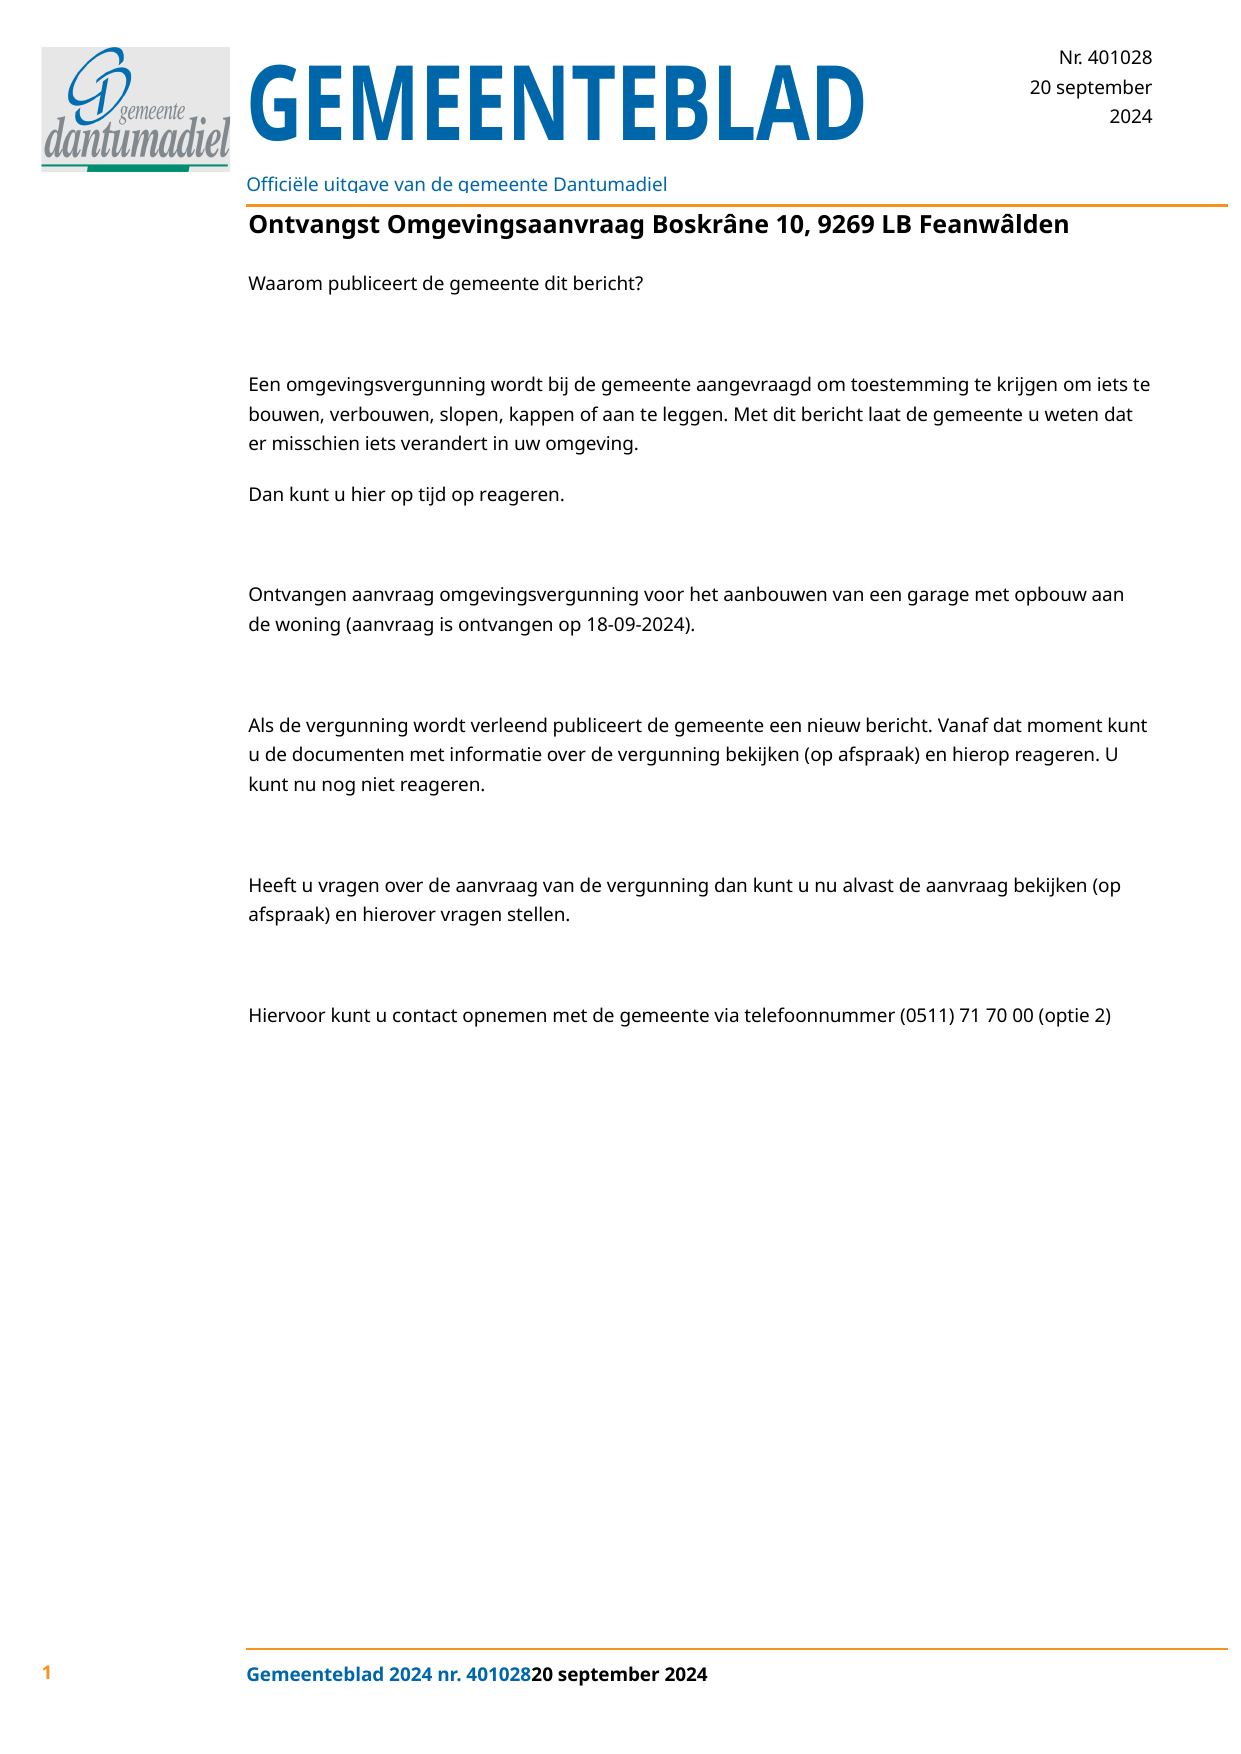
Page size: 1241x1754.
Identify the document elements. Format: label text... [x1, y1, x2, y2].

text Heeft u vragen over de aanvraag van de vergunning dan kunt u nu alvast de aanvraag bekijken (op afspraak) en hierover vragen stellen. [248, 872, 1152, 927]
text Ontvangen aanvraag omgevingsvergunning voor het aanbouwen van een garage met opbouw aan de woning (aanvraag is ontvangen op 18-09-2024). [248, 582, 1152, 637]
picture [41, 47, 231, 172]
text Waarom publiceert de gemeente dit bericht? [248, 270, 1152, 296]
text Dan kunt u hier op tijd op reageren. [248, 481, 1152, 506]
text Een omgevingsvergunning wordt bij de gemeente aangevraagd om toestemming te krijgen om iets te bouwen, verbouwen, slopen, kappen of aan te leggen. Met dit bericht laat de gemeente u weten dat er misschien iets verandert in uw omgeving. [248, 371, 1152, 456]
text Als de vergunning wordt verleend publiceert de gemeente een nieuw bericht. Vanaf dat moment kunt u de documenten met informatie over de vergunning bekijken (op afspraak) en hierop reageren. U kunt nu nog niet reageren. [248, 712, 1152, 797]
text Ontvangst Omgevingsaanvraag Boskrâne 10, 9269 LB Feanwâlden [248, 207, 1152, 241]
text Hiervoor kunt u contact opnemen met de gemeente via telefoonnummer (0511) 71 70 00 (optie 2) [248, 1002, 1152, 1028]
